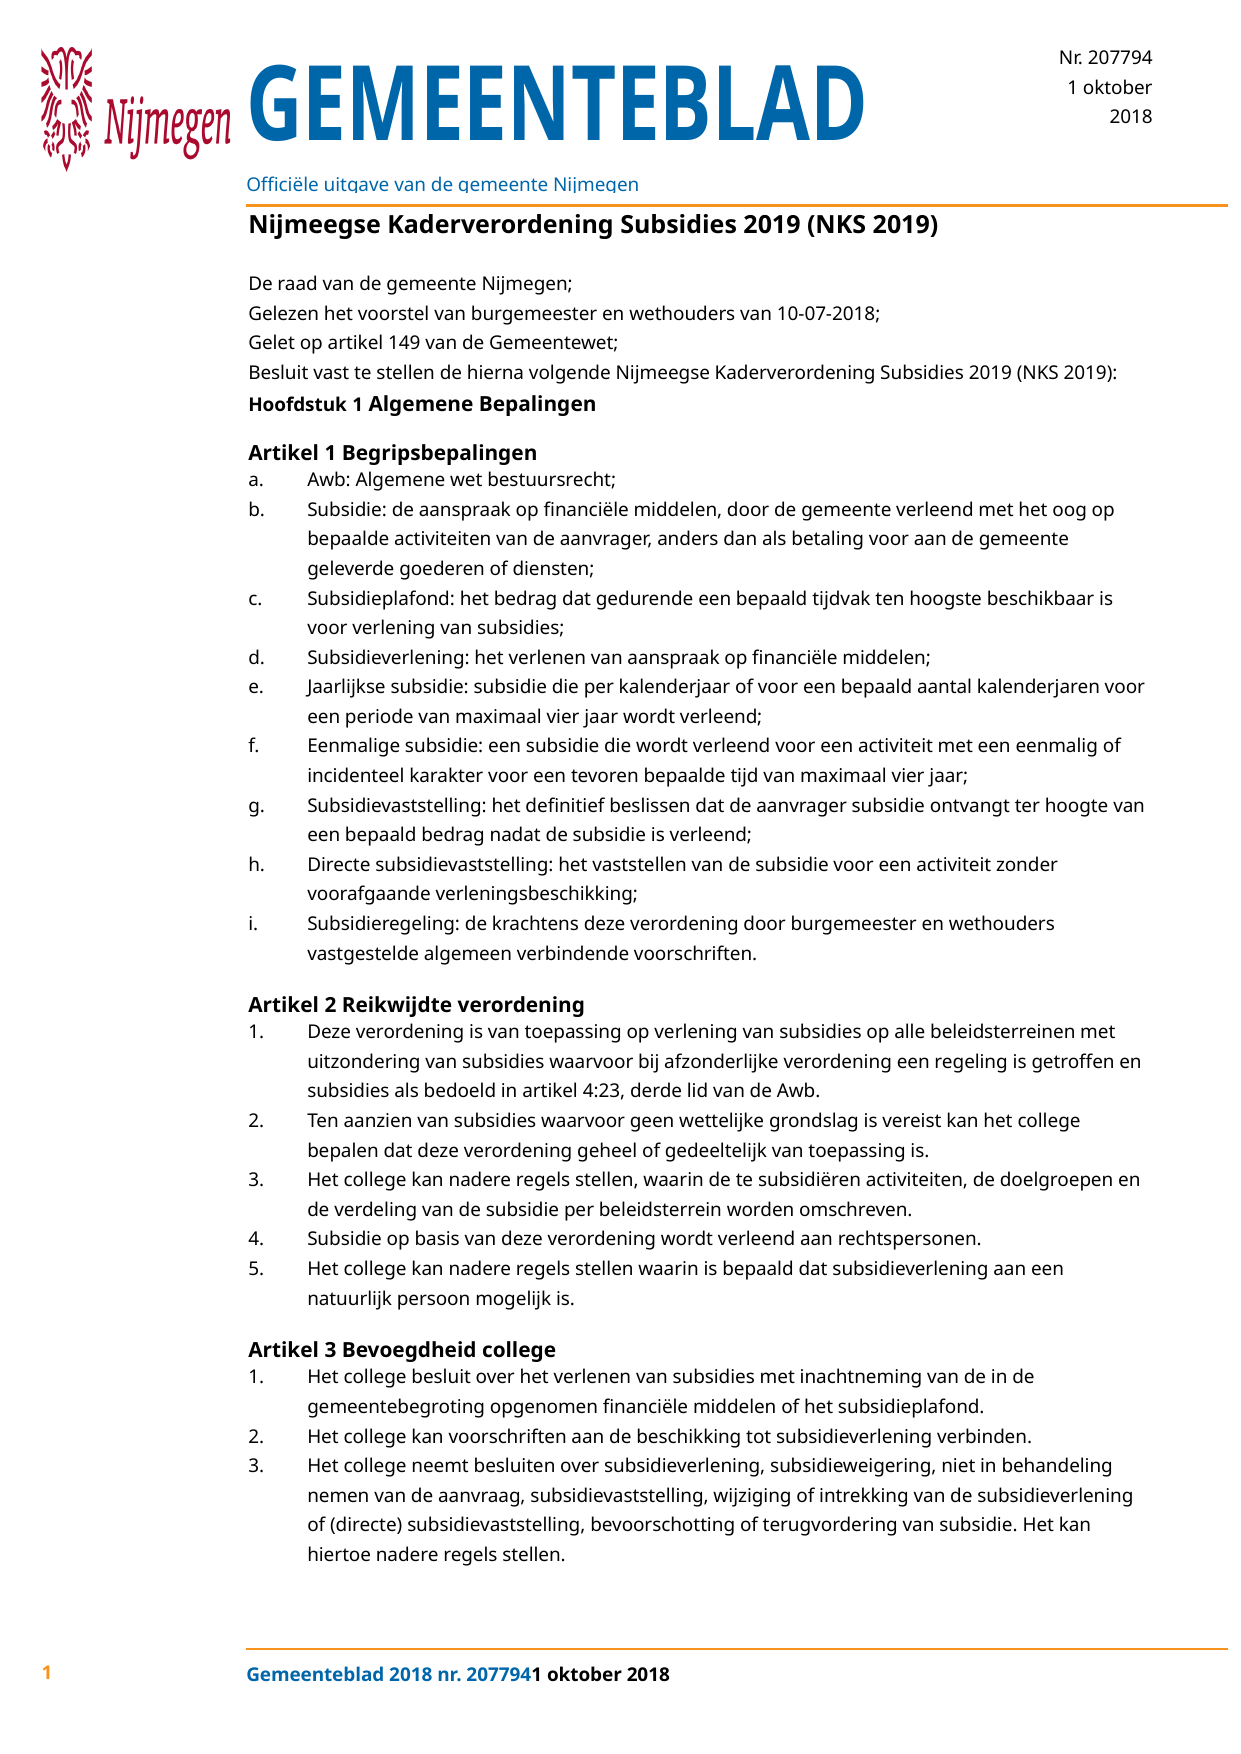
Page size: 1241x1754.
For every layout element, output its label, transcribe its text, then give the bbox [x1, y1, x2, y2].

list Het college kan voorschriften aan de beschikking tot subsidieverlening verbinden. [248, 1423, 1152, 1448]
list Subsidieregeling: de krachtens deze verordening door burgemeester en wethouders vastgestelde algemeen verbindende voorschriften. [248, 910, 1152, 965]
list Subsidieplafond: het bedrag dat gedurende een bepaald tijdvak ten hoogste beschikbaar is voor verlening van subsidies; [248, 585, 1152, 640]
picture [41, 47, 231, 172]
text Artikel 3 Bevoegdheid college [248, 1335, 1152, 1364]
text Besluit vast te stellen de hierna volgende Nijmeegse Kaderverordening Subsidies 2019 (NKS 2019): [248, 359, 1152, 385]
text De raad van de gemeente Nijmegen; [248, 270, 1152, 296]
list Het college kan nadere regels stellen waarin is bepaald dat subsidieverlening aan een natuurlijk persoon mogelijk is. [248, 1255, 1152, 1311]
text Artikel 1 Begripsbepalingen [248, 438, 1152, 466]
list Het college neemt besluiten over subsidieverlening, subsidieweigering, niet in behandeling nemen van de aanvraag, subsidievaststelling, wijziging of intrekking van de subsidieverlening of (directe) subsidievaststelling, bevoorschotting of terugvordering van subsidie. Het kan hiertoe nadere regels stellen. [248, 1452, 1152, 1567]
text Hoofdstuk 1 Algemene Bepalingen [248, 389, 1152, 417]
list Deze verordening is van toepassing op verlening van subsidies op alle beleidsterreinen met uitzondering van subsidies waarvoor bij afzonderlijke verordening een regeling is getroffen en subsidies als bedoeld in artikel 4:23, derde lid van de Awb. [248, 1018, 1152, 1103]
list Ten aanzien van subsidies waarvoor geen wettelijke grondslag is vereist kan het college bepalen dat deze verordening geheel of gedeeltelijk van toepassing is. [248, 1107, 1152, 1163]
list Awb: Algemene wet bestuursrecht; [248, 466, 1152, 492]
text Gelezen het voorstel van burgemeester en wethouders van 10-07-2018; [248, 300, 1152, 326]
list Eenmalige subsidie: een subsidie die wordt verleend voor een activiteit met een eenmalig of incidenteel karakter voor een tevoren bepaalde tijd van maximaal vier jaar; [248, 733, 1152, 788]
list Subsidievaststelling: het definitief beslissen dat de aanvrager subsidie ontvangt ter hoogte van een bepaald bedrag nadat de subsidie is verleend; [248, 792, 1152, 847]
list Subsidieverlening: het verlenen van aanspraak op financiële middelen; [248, 644, 1152, 669]
list Directe subsidievaststelling: het vaststellen van de subsidie voor een activiteit zonder voorafgaande verleningsbeschikking; [248, 851, 1152, 906]
text Gelet op artikel 149 van de Gemeentewet; [248, 329, 1152, 355]
list Subsidie: de aanspraak op financiële middelen, door de gemeente verleend met het oog op bepaalde activiteiten van de aanvrager, anders dan als betaling voor aan de gemeente geleverde goederen of diensten; [248, 496, 1152, 581]
text Artikel 2 Reikwijdte verordening [248, 990, 1152, 1018]
text Nijmeegse Kaderverordening Subsidies 2019 (NKS 2019) [248, 207, 1152, 241]
list Het college besluit over het verlenen van subsidies met inachtneming van de in de gemeentebegroting opgenomen financiële middelen of het subsidieplafond. [248, 1364, 1152, 1419]
list Subsidie op basis van deze verordening wordt verleend aan rechtspersonen. [248, 1226, 1152, 1251]
list Jaarlijkse subsidie: subsidie die per kalenderjaar of voor een bepaald aantal kalenderjaren voor een periode van maximaal vier jaar wordt verleend; [248, 673, 1152, 729]
list Het college kan nadere regels stellen, waarin de te subsidiëren activiteiten, de doelgroepen en de verdeling van de subsidie per beleidsterrein worden omschreven. [248, 1166, 1152, 1222]
